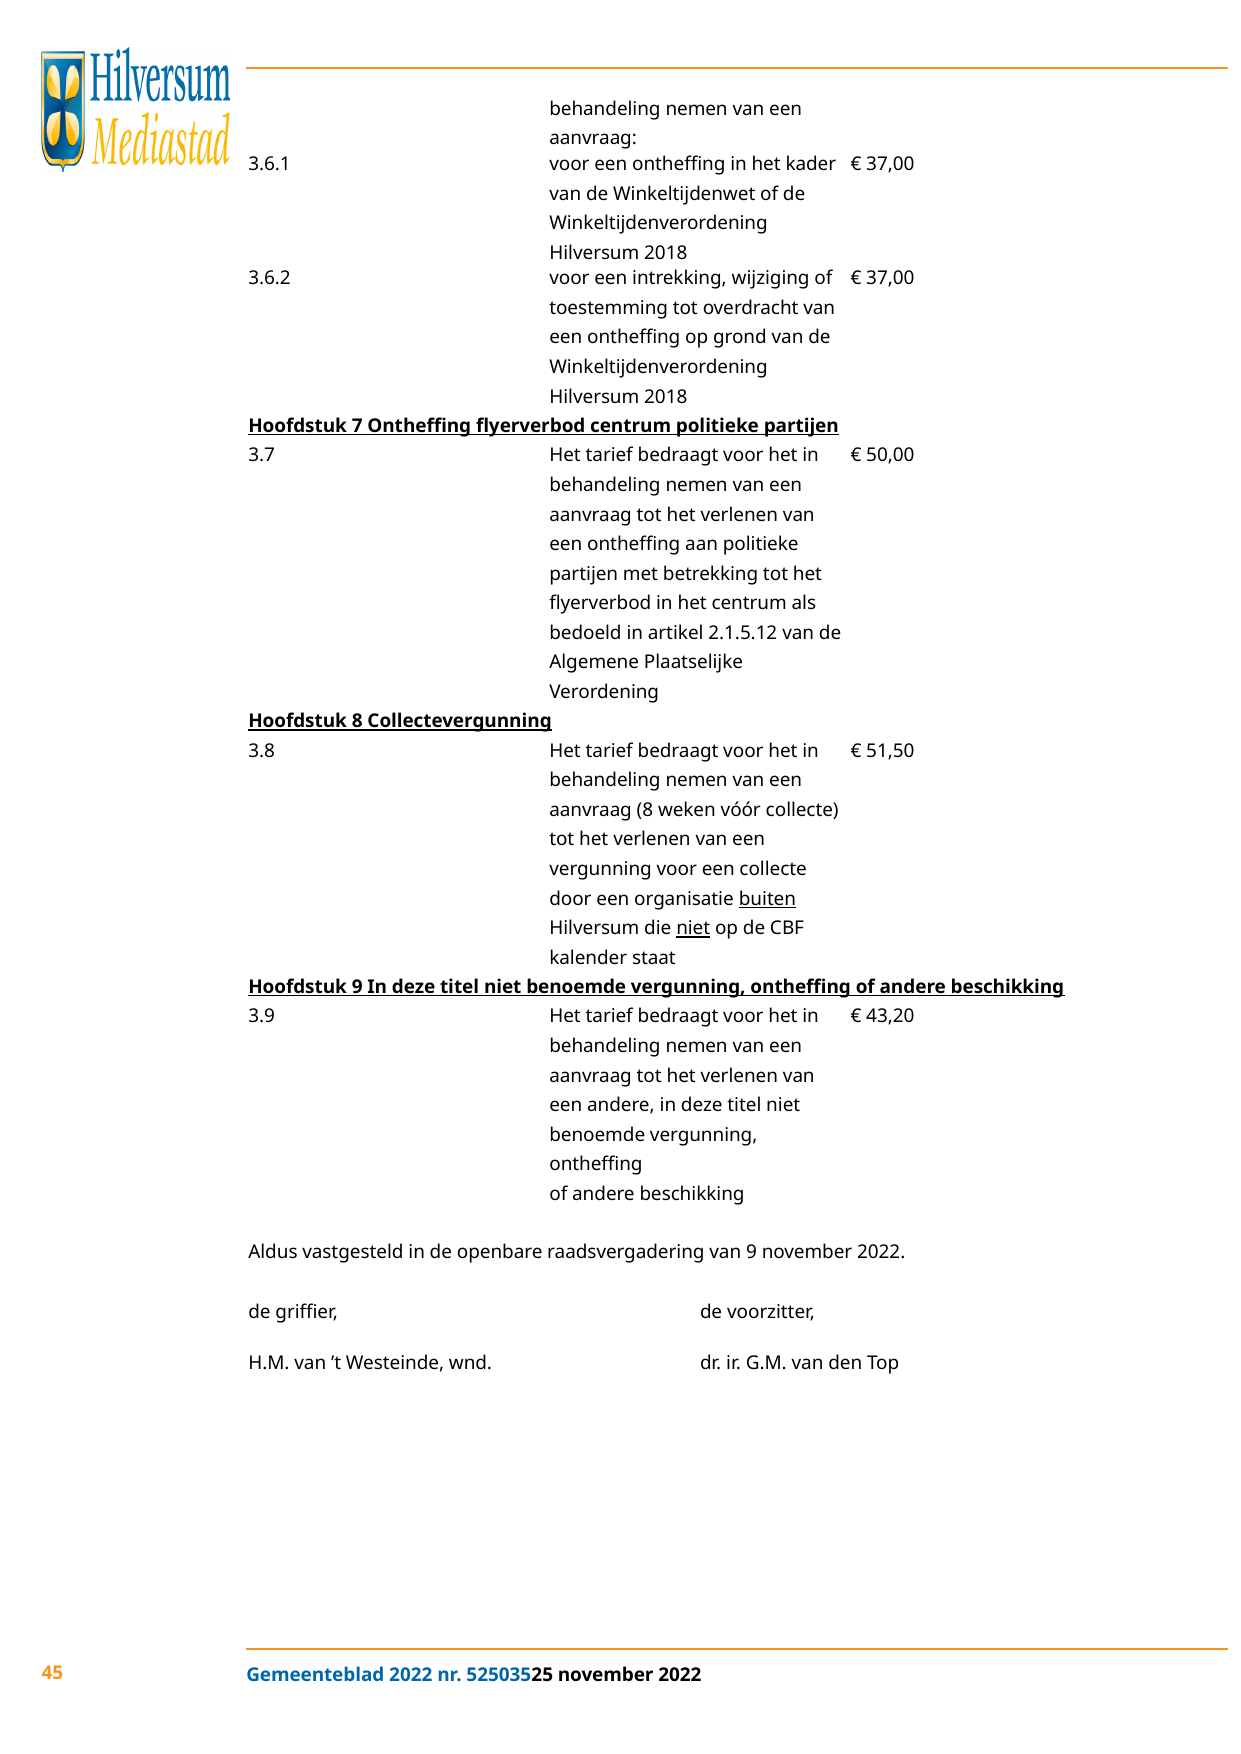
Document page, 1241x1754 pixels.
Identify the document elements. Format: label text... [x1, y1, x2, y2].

table_header 3.7 [248, 442, 549, 704]
table_header Het tarief bedraagt voor het in behandeling nemen van een aanvraag (8 weken vóór collecte) tot het verlenen van een vergunning voor een collecte door een organisatie buiten Hilversum die niet op de CBF kalender staat [549, 737, 850, 970]
table_header 3.9 [248, 1003, 549, 1206]
table_cell € 37,00 [850, 265, 1152, 409]
picture [41, 47, 231, 172]
table_header behandeling nemen van een aanvraag: [549, 95, 850, 150]
text Aldus vastgesteld in de openbare raadsvergadering van 9 november 2022. [248, 1239, 1152, 1264]
table_cell 3.6.2 [248, 265, 549, 409]
table_header de griffier, [248, 1298, 700, 1324]
table_header Het tarief bedraagt voor het in behandeling nemen van een aanvraag tot het verlenen van een ontheffing aan politieke partijen met betrekking tot het flyerverbod in het centrum als bedoeld in artikel 2.1.5.12 van de Algemene Plaatselijke Verordening [549, 442, 850, 704]
table_header Het tarief bedraagt voor het in behandeling nemen van een aanvraag tot het verlenen van een andere, in deze titel niet benoemde vergunning, ontheffing of andere beschikking [549, 1003, 850, 1206]
table_header de voorzitter, [700, 1298, 1152, 1324]
table_cell voor een intrekking, wijziging of toestemming tot overdracht van een ontheffing op grond van de Winkeltijdenverordening Hilversum 2018 [549, 265, 850, 409]
table_cell [248, 1324, 700, 1349]
text Hoofdstuk 9 In deze titel niet benoemde vergunning, ontheffing of andere beschikking [248, 973, 1152, 999]
table_cell voor een ontheffing in het kader van de Winkeltijdenwet of de Winkeltijdenverordening Hilversum 2018 [549, 150, 850, 264]
table_header € 50,00 [850, 442, 1152, 704]
table_header € 51,50 [850, 737, 1152, 970]
table_header [850, 95, 1152, 150]
table_cell 3.6.1 [248, 150, 549, 264]
text Hoofdstuk 8 Collectevergunning [248, 707, 1152, 733]
table_cell dr. ir. G.M. van den Top [700, 1349, 1152, 1375]
text Hoofdstuk 7 Ontheffing flyerverbod centrum politieke partijen [248, 412, 1152, 438]
table_header 3.8 [248, 737, 549, 970]
table_cell [700, 1324, 1152, 1349]
table_header [248, 95, 549, 150]
table_cell H.M. van ’t Westeinde, wnd. [248, 1349, 700, 1375]
table_header € 43,20 [850, 1003, 1152, 1206]
table_cell € 37,00 [850, 150, 1152, 264]
